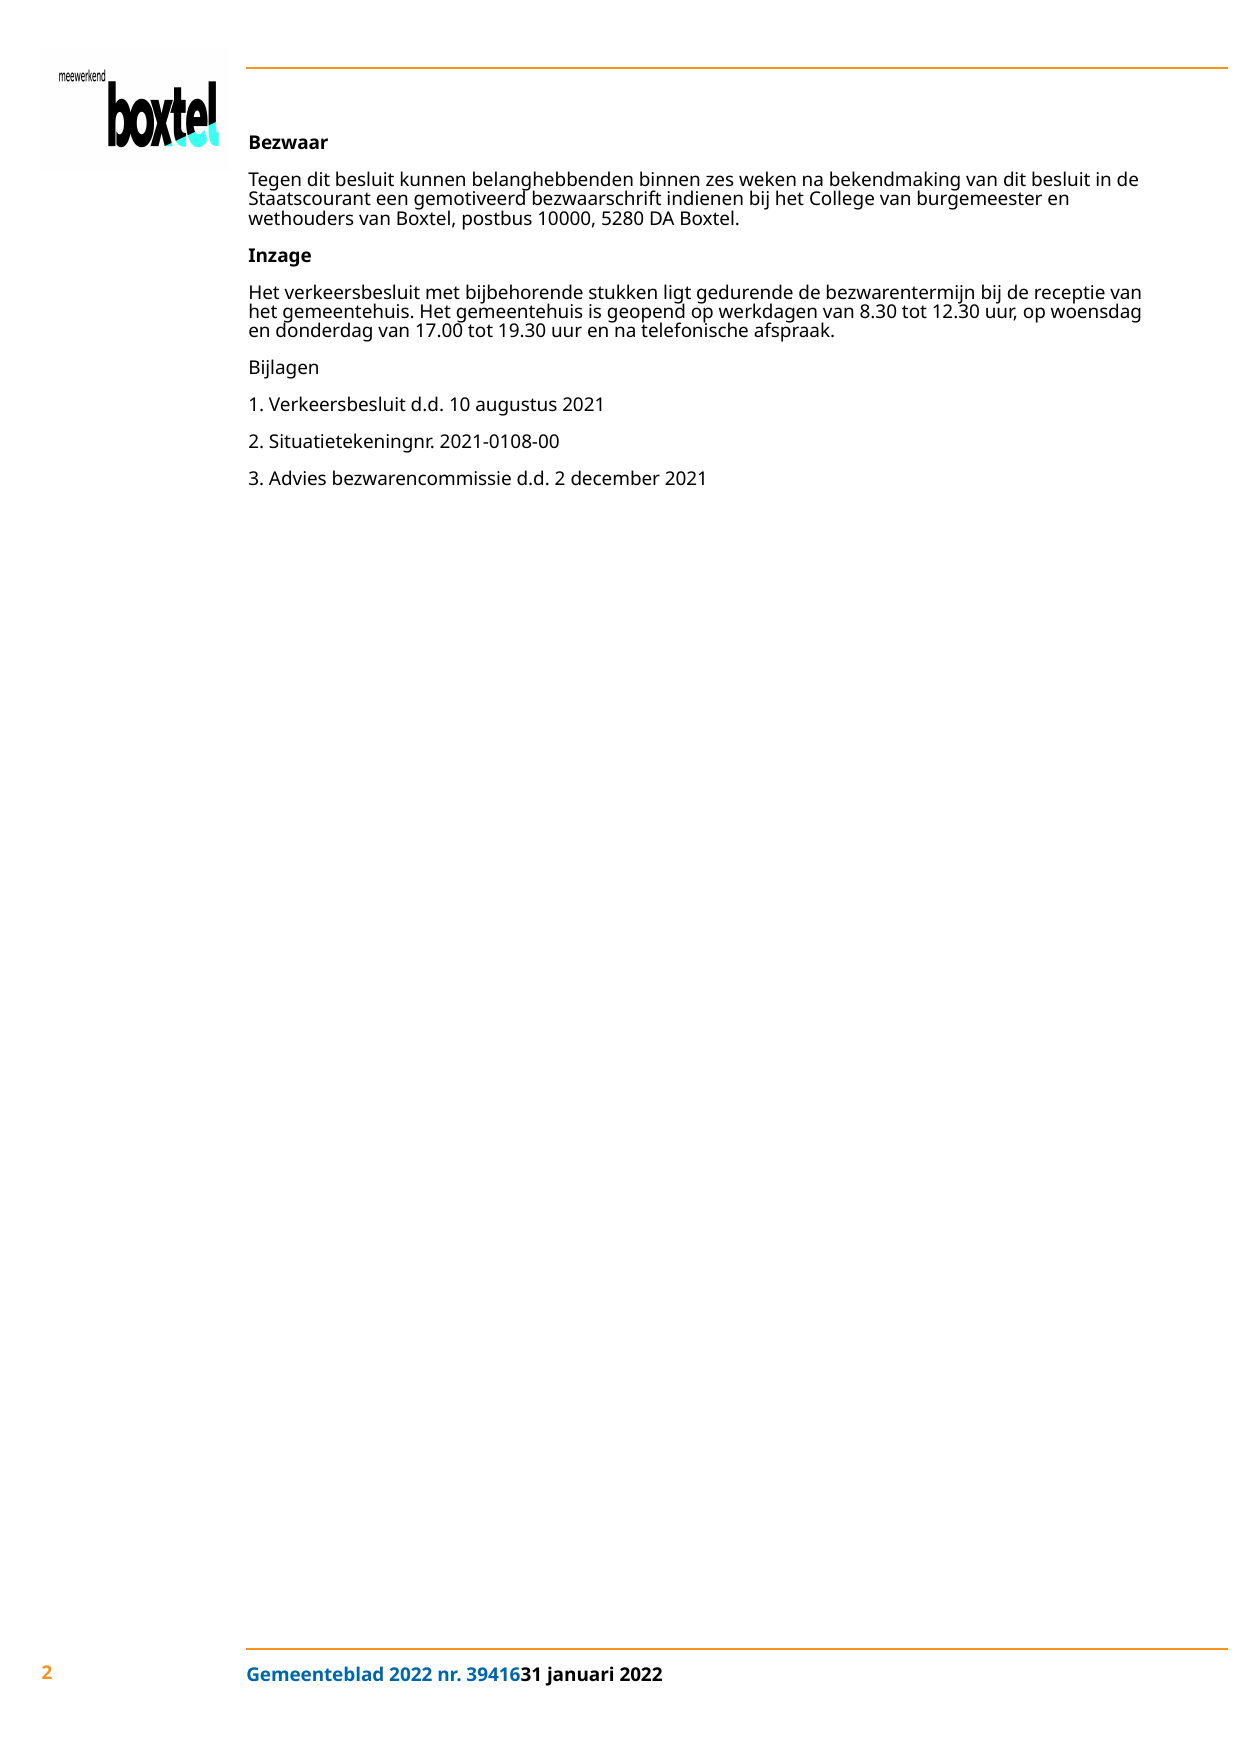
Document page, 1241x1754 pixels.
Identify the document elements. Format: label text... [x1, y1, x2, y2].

text Tegen dit besluit kunnen belanghebbenden binnen zes weken na bekendmaking van dit besluit in de Staatscourant een gemotiveerd bezwaarschrift indienen bij het College van burgemeester en wethouders van Boxtel, postbus 10000, 5280 DA Boxtel. [248, 171, 1152, 229]
picture [41, 47, 231, 172]
text Het verkeersbesluit met bijbehorende stukken ligt gedurende de bezwarentermijn bij de receptie van het gemeentehuis. Het gemeentehuis is geopend op werkdagen van 8.30 tot 12.30 uur, op woensdag en donderdag van 17.00 tot 19.30 uur en na telefonische afspraak. [248, 284, 1152, 341]
text 1. Verkeersbesluit d.d. 10 augustus 2021 [248, 396, 1152, 415]
text Inzage [248, 247, 1152, 266]
text Bezwaar [248, 134, 1152, 153]
text 2. Situatietekeningnr. 2021-0108-00 [248, 433, 1152, 452]
text Bijlagen [248, 359, 1152, 378]
text 3. Advies bezwarencommissie d.d. 2 december 2021 [248, 470, 1152, 489]
